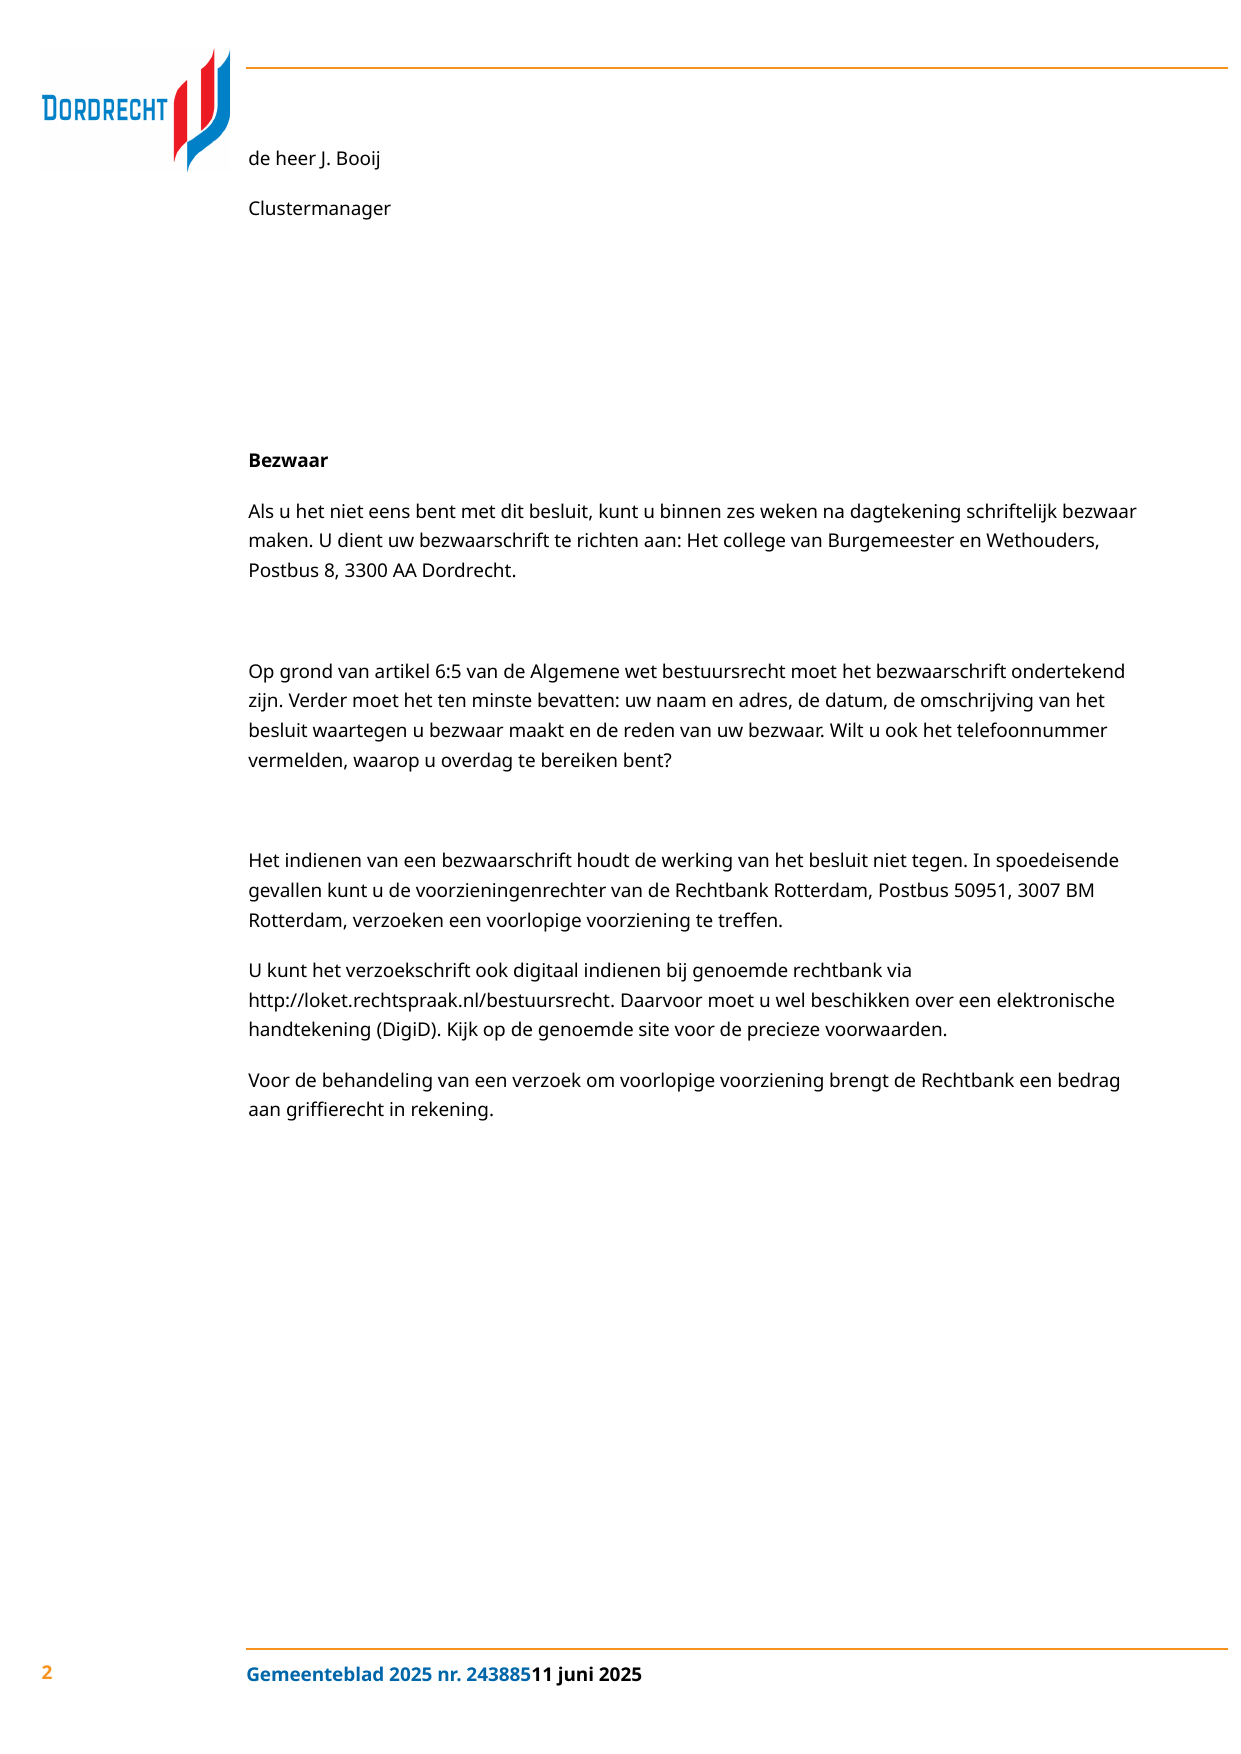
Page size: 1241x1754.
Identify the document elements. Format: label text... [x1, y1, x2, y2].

text Het indienen van een bezwaarschrift houdt de werking van het besluit niet tegen. In spoedeisende gevallen kunt u de voorzieningenrechter van de Rechtbank Rotterdam, Postbus 50951, 3007 BM Rotterdam, verzoeken een voorlopige voorziening te treffen. [248, 848, 1152, 933]
picture [41, 47, 231, 172]
text Voor de behandeling van een verzoek om voorlopige voorziening brengt de Rechtbank een bedrag aan griffierecht in rekening. [248, 1067, 1152, 1122]
text Clustermanager [248, 196, 1152, 221]
text U kunt het verzoekschrift ook digitaal indienen bij genoemde rechtbank via http://loket.rechtspraak.nl/bestuursrecht. Daarvoor moet u wel beschikken over een elektronische handtekening (DigiD). Kijk op de genoemde site voor de precieze voorwaarden. [248, 957, 1152, 1042]
text Op grond van artikel 6:5 van de Algemene wet bestuursrecht moet het bezwaarschrift ondertekend zijn. Verder moet het ten minste bevatten: uw naam en adres, de datum, de omschrijving van het besluit waartegen u bezwaar maakt en de reden van uw bezwaar. Wilt u ook het telefoonnummer vermelden, waarop u overdag te bereiken bent? [248, 658, 1152, 773]
text Bezwaar [248, 448, 1152, 473]
text Als u het niet eens bent met dit besluit, kunt u binnen zes weken na dagtekening schriftelijk bezwaar maken. U dient uw bezwaarschrift te richten aan: Het college van Burgemeester en Wethouders, Postbus 8, 3300 AA Dordrecht. [248, 498, 1152, 583]
text de heer J. Booij [248, 145, 1152, 171]
